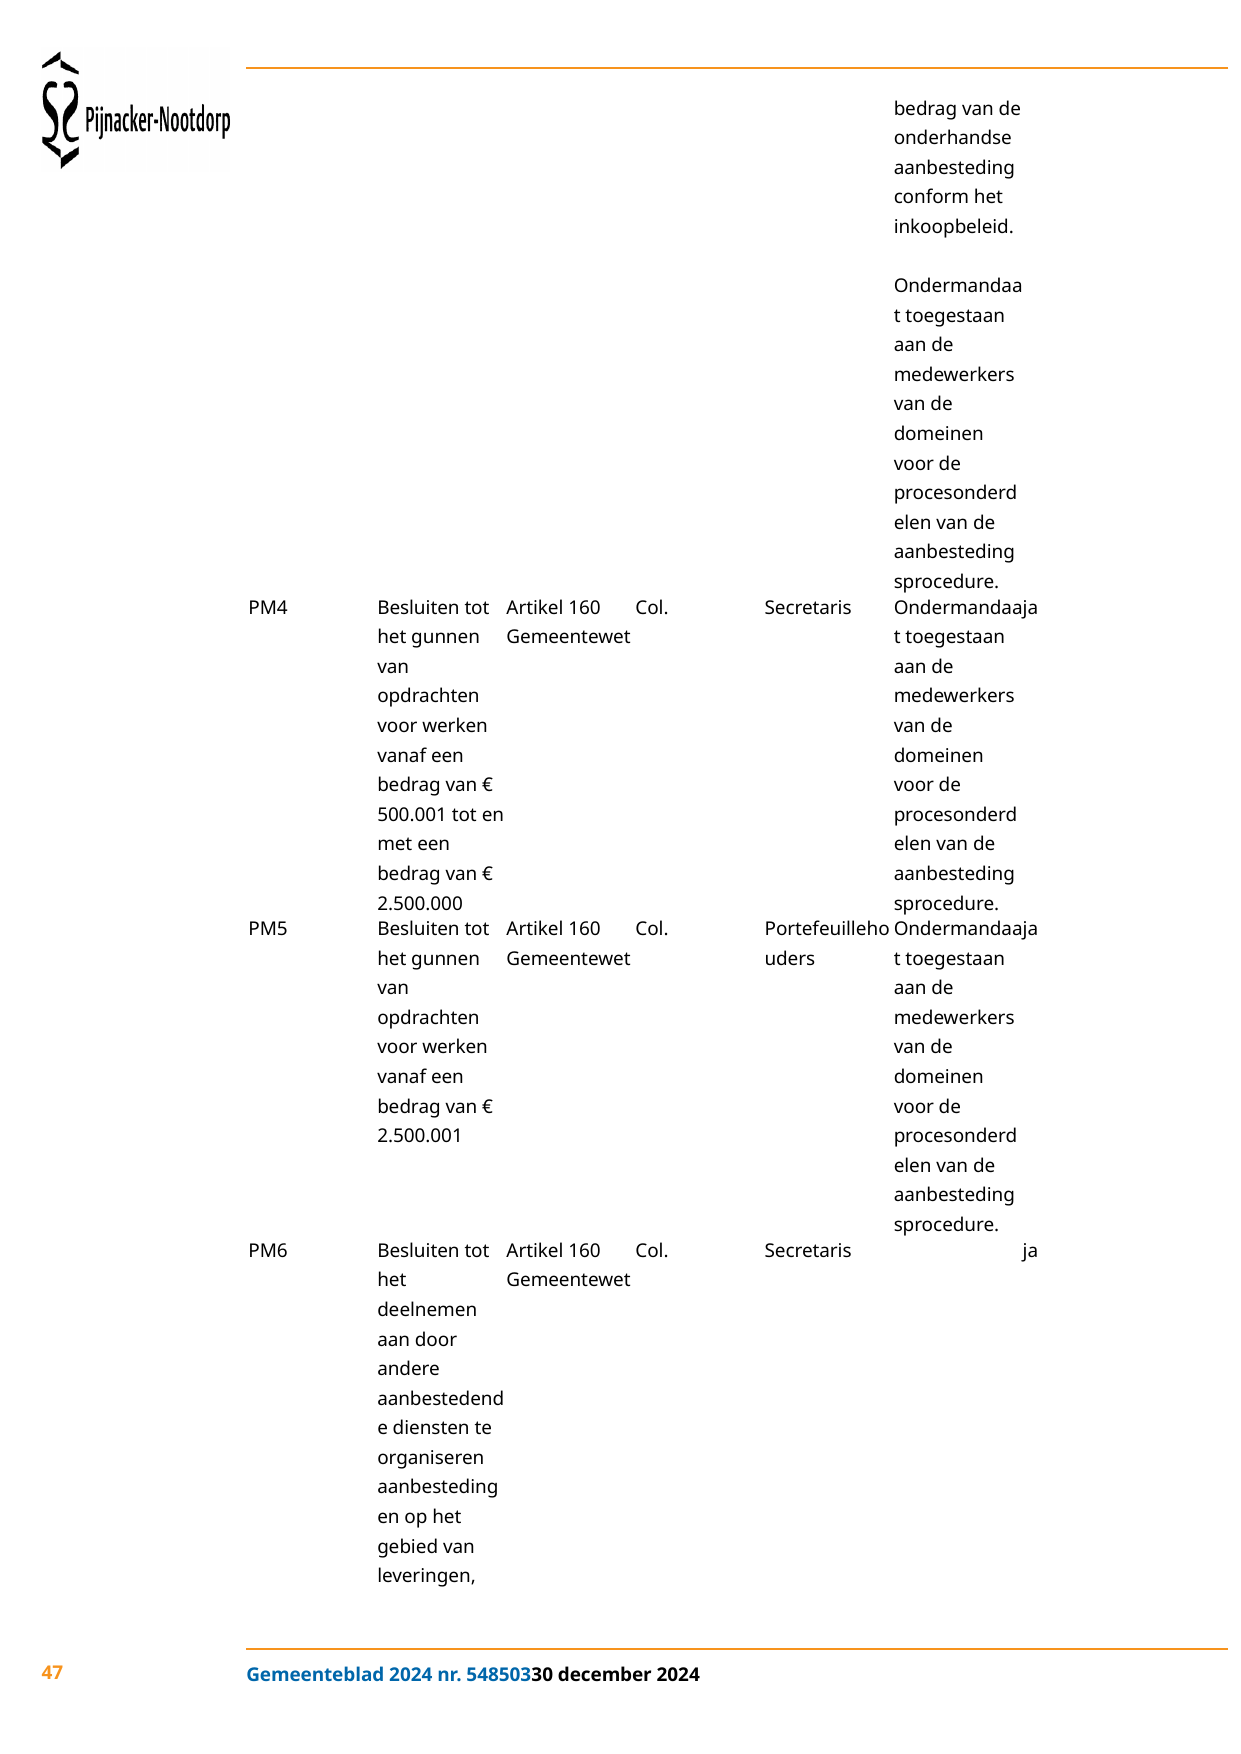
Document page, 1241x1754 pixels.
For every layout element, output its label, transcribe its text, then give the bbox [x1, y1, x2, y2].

table_cell Col. [635, 1237, 764, 1588]
table_cell Secretaris [764, 1237, 893, 1588]
table_cell Col. [635, 594, 764, 915]
table_cell ja [1023, 594, 1152, 915]
table_cell Portefeuillehouders [764, 915, 893, 1237]
table_cell Ondermandaat toegestaan aan de medewerkers van de domeinen voor de procesonderdelen van de aanbestedingsprocedure. [894, 594, 1022, 915]
table_cell [506, 95, 635, 594]
table_cell [1023, 95, 1152, 594]
table_cell PM6 [248, 1237, 377, 1588]
table_cell Artikel 160 Gemeentewet [506, 915, 635, 1237]
table_cell Secretaris [764, 594, 893, 915]
table_cell [764, 95, 893, 594]
table_cell PM4 [248, 594, 377, 915]
table_cell [894, 1237, 1022, 1588]
table_cell Besluiten tot het deelnemen aan door andere aanbestedende diensten te organiseren aanbestedingen op het gebied van leveringen, [377, 1237, 506, 1588]
table_cell [635, 95, 764, 594]
picture [41, 47, 231, 172]
table_cell ja [1023, 915, 1152, 1237]
table_cell Besluiten tot het gunnen van opdrachten voor werken vanaf een bedrag van € 2.500.001 [377, 915, 506, 1237]
table_cell Artikel 160 Gemeentewet [506, 1237, 635, 1588]
table_cell bedrag van de onderhandse aanbesteding conform het inkoopbeleid. Ondermandaat toegestaan aan de medewerkers van de domeinen voor de procesonderdelen van de aanbestedingsprocedure. [894, 95, 1022, 594]
table_cell [377, 95, 506, 594]
table_cell Col. [635, 915, 764, 1237]
table_cell ja [1023, 1237, 1152, 1588]
table_cell Artikel 160 Gemeentewet [506, 594, 635, 915]
table_cell Besluiten tot het gunnen van opdrachten voor werken vanaf een bedrag van € 500.001 tot en met een bedrag van € 2.500.000 [377, 594, 506, 915]
table_cell Ondermandaat toegestaan aan de medewerkers van de domeinen voor de procesonderdelen van de aanbestedingsprocedure. [894, 915, 1022, 1237]
table_cell [248, 95, 377, 594]
table_cell PM5 [248, 915, 377, 1237]
